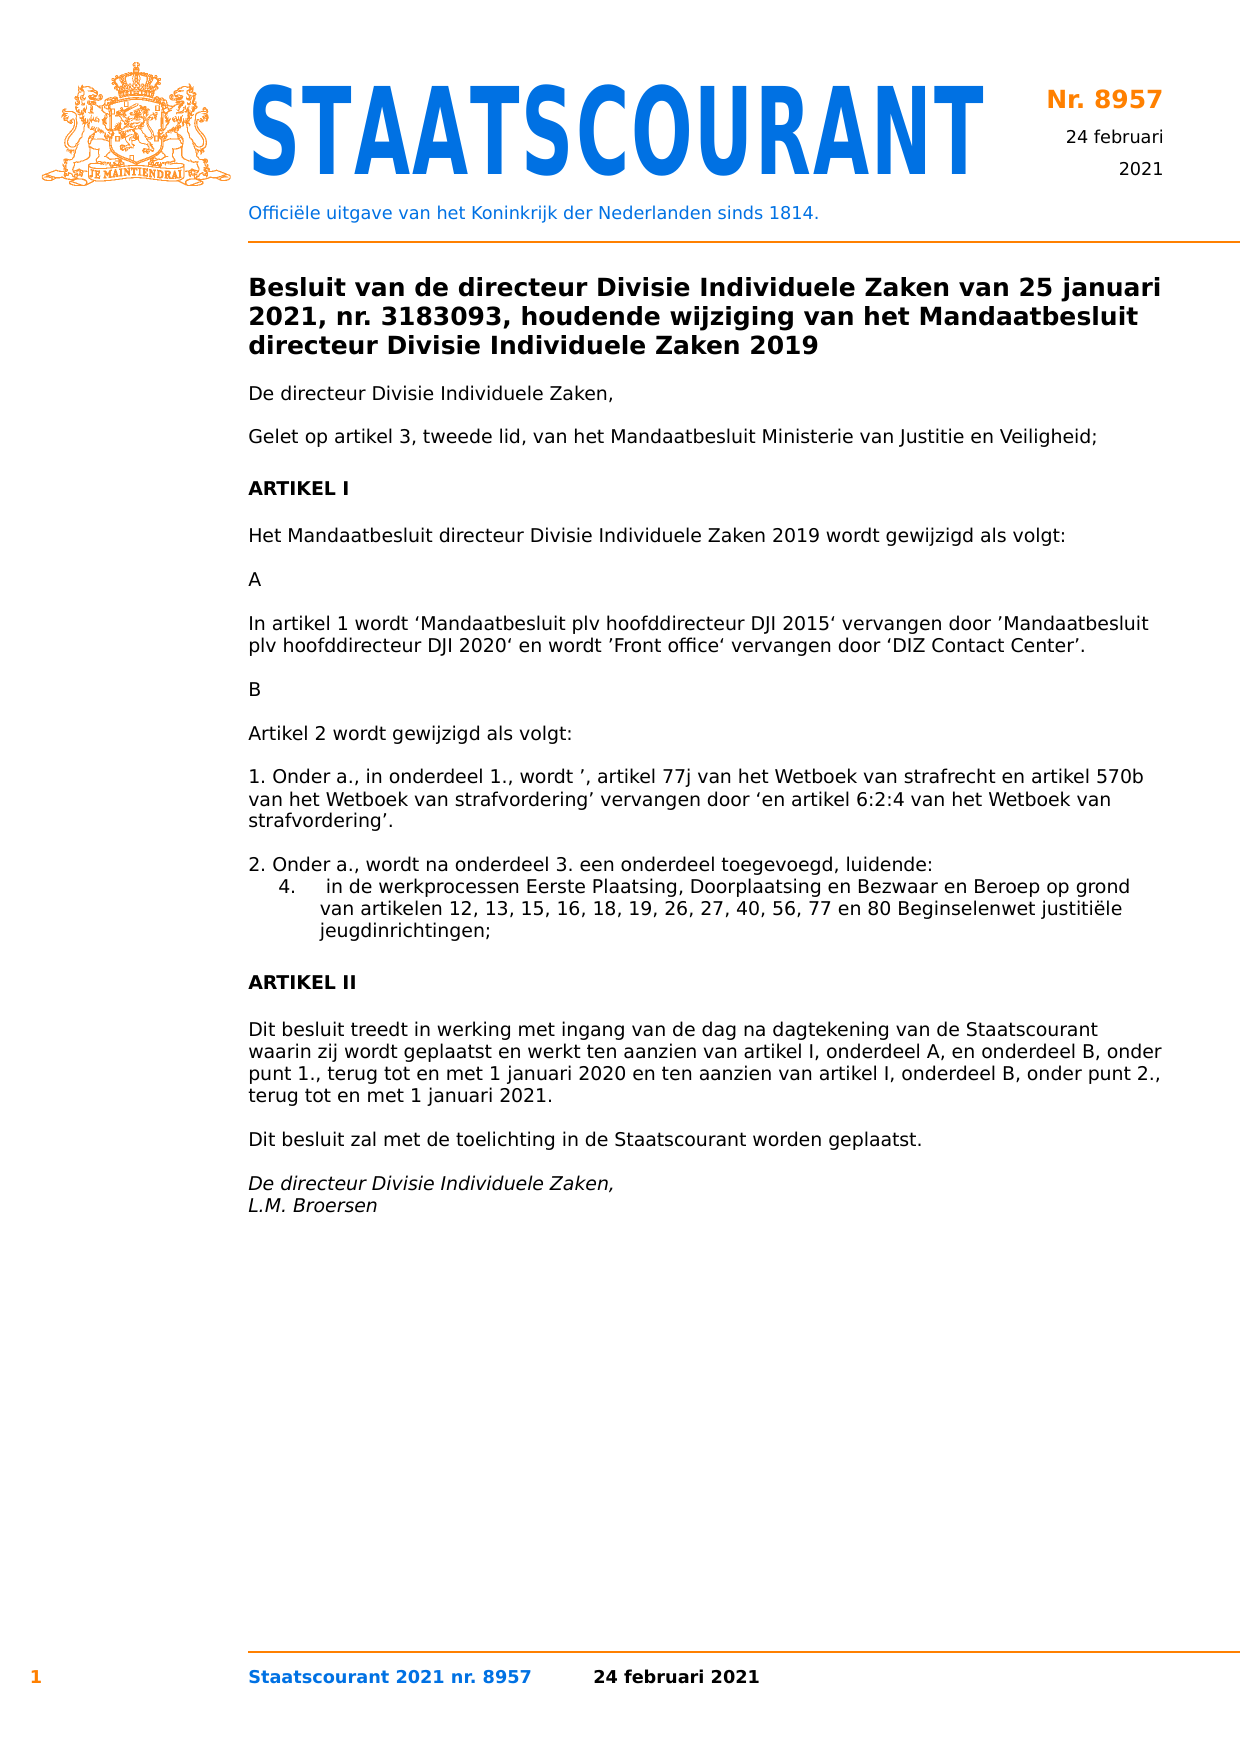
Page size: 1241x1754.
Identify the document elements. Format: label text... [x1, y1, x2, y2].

text A [248, 569, 1163, 591]
table_header STAATSCOURANT [248, 62, 998, 203]
picture [41, 62, 231, 186]
table_cell Officiële uitgave van het Koninkrijk der Nederlanden sinds 1814. [248, 203, 1240, 241]
text B [248, 679, 1163, 701]
text 1. Onder a., in onderdeel 1., wordt ’, artikel 77j van het Wetboek van strafrecht en artikel 570b van het Wetboek van strafvordering’ vervangen door ‘en artikel 6:2:4 van het Wetboek van strafvordering’. [248, 766, 1163, 832]
subtitle Besluit van de directeur Divisie Individuele Zaken van 25 januari 2021, nr. 3183093, houdende wijziging van het Mandaatbesluit directeur Divisie Individuele Zaken 2019 [248, 273, 1163, 361]
text 4. in de werkprocessen Eerste Plaatsing, Doorplaatsing en Bezwaar en Beroep op grond van artikelen 12, 13, 15, 16, 18, 19, 26, 27, 40, 56, 77 en 80 Beginselenwet justitiële jeugdinrichtingen; [278, 876, 1163, 942]
text Gelet op artikel 3, tweede lid, van het Mandaatbesluit Ministerie van Justitie en Veiligheid; [248, 426, 1163, 448]
table_cell 24 februari [998, 121, 1240, 153]
subtitle ARTIKEL I [248, 478, 1163, 500]
text De directeur Divisie Individuele Zaken, [248, 382, 1163, 404]
text Het Mandaatbesluit directeur Divisie Individuele Zaken 2019 wordt gewijzigd als volgt: [248, 525, 1163, 547]
subtitle ARTIKEL II [248, 972, 1163, 994]
text 2. Onder a., wordt na onderdeel 3. een onderdeel toegevoegd, luidende: [248, 854, 1163, 876]
table_header Nr. 8957 [998, 62, 1240, 121]
text In artikel 1 wordt ‘Mandaatbesluit plv hoofddirecteur DJI 2015‘ vervangen door ’Mandaatbesluit plv hoofddirecteur DJI 2020‘ en wordt ’Front office‘ vervangen door ‘DIZ Contact Center’. [248, 613, 1163, 657]
text Dit besluit treedt in werking met ingang van de dag na dagtekening van de Staatscourant waarin zij wordt geplaatst en werkt ten aanzien van artikel I, onderdeel A, en onderdeel B, onder punt 1., terug tot en met 1 januari 2020 en ten aanzien van artikel I, onderdeel B, onder punt 2., terug tot en met 1 januari 2021. [248, 1019, 1163, 1107]
text Artikel 2 wordt gewijzigd als volgt: [248, 723, 1163, 744]
table_cell 2021 [998, 153, 1240, 203]
text De directeur Divisie Individuele Zaken, L.M. Broersen [248, 1173, 1163, 1217]
table_header [25, 62, 248, 241]
text Dit besluit zal met de toelichting in de Staatscourant worden geplaatst. [248, 1129, 1163, 1151]
